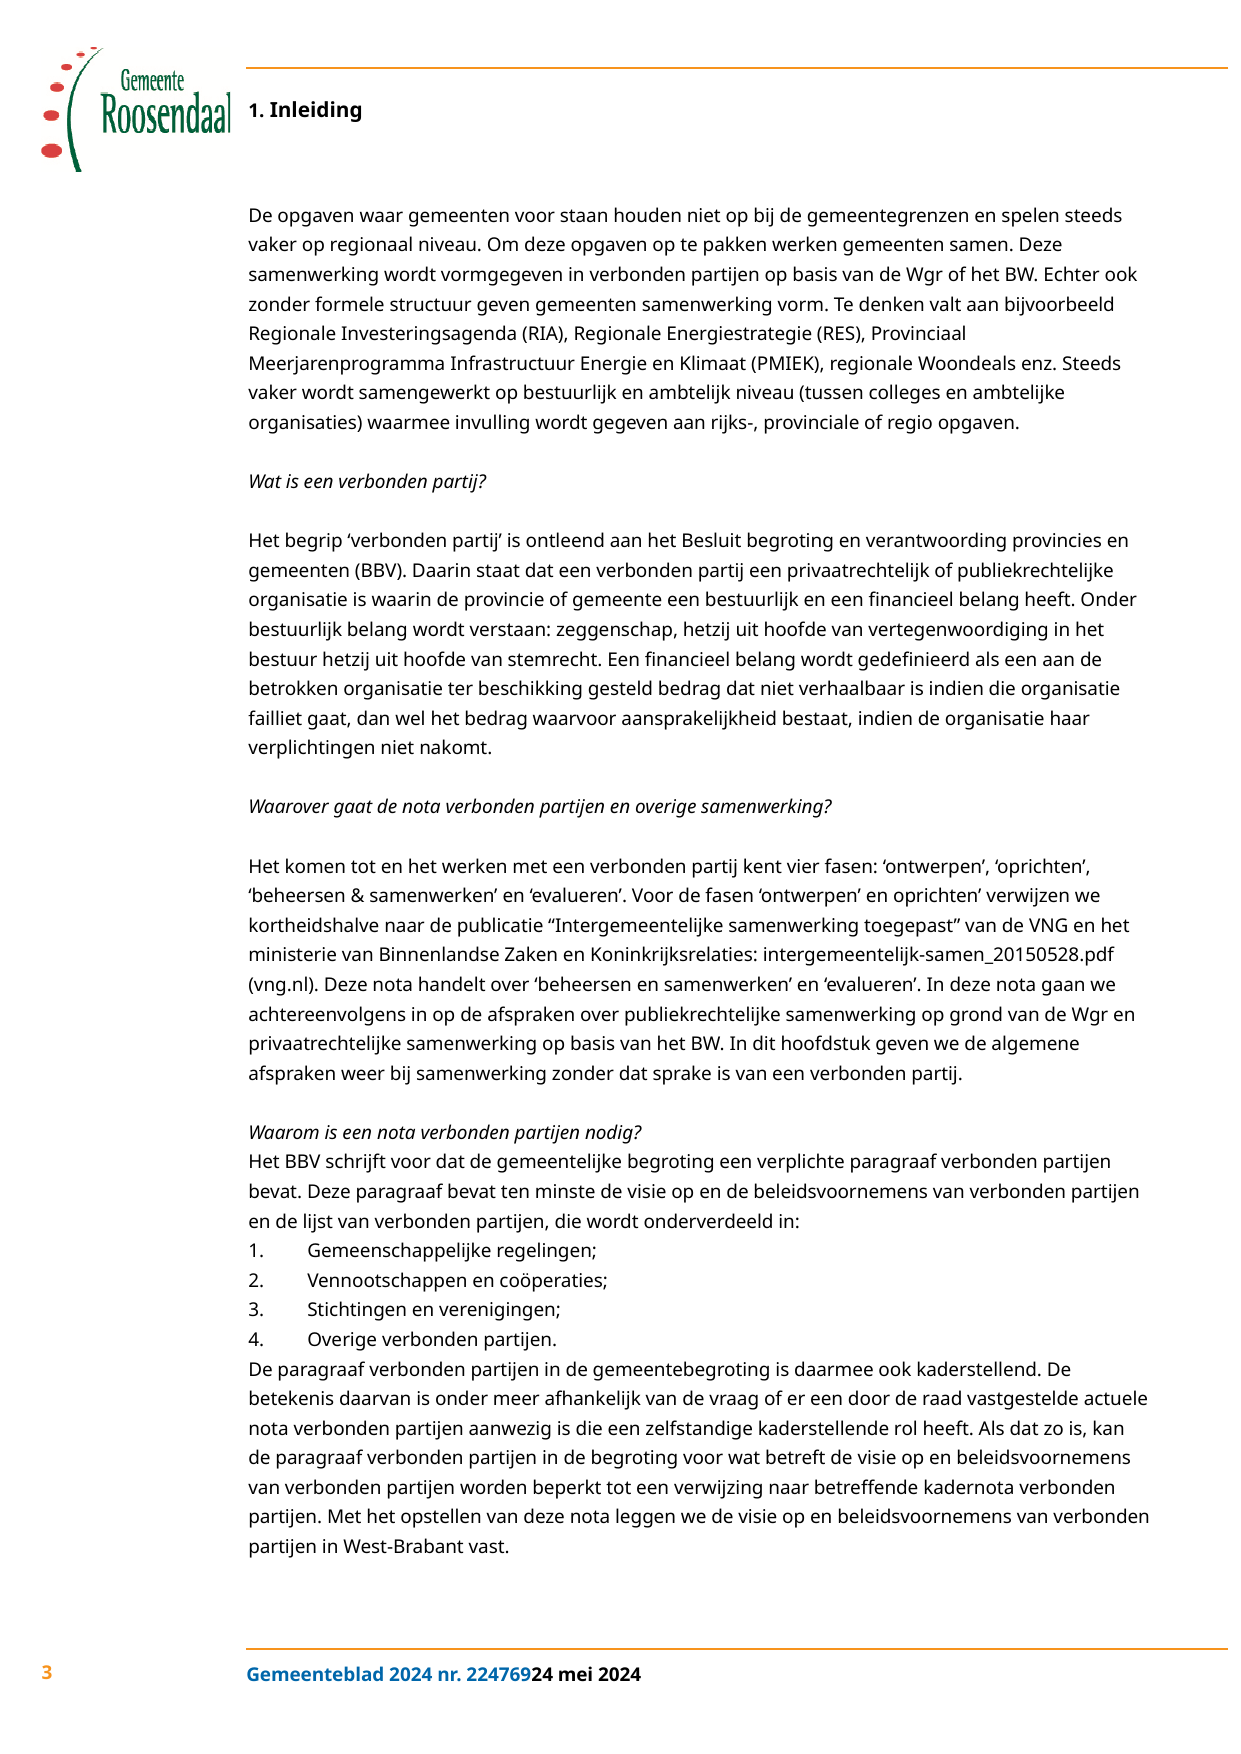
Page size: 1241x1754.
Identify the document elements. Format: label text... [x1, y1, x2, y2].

picture [41, 47, 231, 172]
text Waarom is een nota verbonden partijen nodig? [248, 1119, 1152, 1145]
list Stichtingen en verenigingen; [248, 1297, 1152, 1322]
text Het BBV schrijft voor dat de gemeentelijke begroting een verplichte paragraaf verbonden partijen bevat. Deze paragraaf bevat ten minste de visie op en de beleidsvoornemens van verbonden partijen en de lijst van verbonden partijen, die wordt onderverdeeld in: [248, 1149, 1152, 1234]
list Gemeenschappelijke regelingen; [248, 1237, 1152, 1263]
text De opgaven waar gemeenten voor staan houden niet op bij de gemeentegrenzen en spelen steeds vaker op regionaal niveau. Om deze opgaven op te pakken werken gemeenten samen. Deze samenwerking wordt vormgegeven in verbonden partijen op basis van de Wgr of het BW. Echter ook zonder formele structuur geven gemeenten samenwerking vorm. Te denken valt aan bijvoorbeeld Regionale Investeringsagenda (RIA), Regionale Energiestrategie (RES), Provinciaal Meerjarenprogramma Infrastructuur Energie en Klimaat (PMIEK), regionale Woondeals enz. Steeds vaker wordt samengewerkt op bestuurlijk en ambtelijk niveau (tussen colleges en ambtelijke organisaties) waarmee invulling wordt gegeven aan rijks-, provinciale of regio opgaven. [248, 202, 1152, 435]
list Vennootschappen en coöperaties; [248, 1267, 1152, 1293]
text Het begrip ‘verbonden partij’ is ontleend aan het Besluit begroting en verantwoording provincies en gemeenten (BBV). Daarin staat dat een verbonden partij een privaatrechtelijk of publiekrechtelijke organisatie is waarin de provincie of gemeente een bestuurlijk en een financieel belang heeft. Onder bestuurlijk belang wordt verstaan: zeggenschap, hetzij uit hoofde van vertegenwoordiging in het bestuur hetzij uit hoofde van stemrecht. Een financieel belang wordt gedefinieerd als een aan de betrokken organisatie ter beschikking gesteld bedrag dat niet verhaalbaar is indien die organisatie failliet gaat, dan wel het bedrag waarvoor aansprakelijkheid bestaat, indien de organisatie haar verplichtingen niet nakomt. [248, 527, 1152, 760]
list Overige verbonden partijen. [248, 1326, 1152, 1352]
text Waarover gaat de nota verbonden partijen en overige samenwerking? [248, 794, 1152, 819]
text 1. Inleiding [248, 95, 1152, 123]
text Het komen tot en het werken met een verbonden partij kent vier fasen: ‘ontwerpen’, ‘oprichten’, ‘beheersen & samenwerken’ en ‘evalueren’. Voor de fasen ‘ontwerpen’ en oprichten’ verwijzen we kortheidshalve naar de publicatie “Intergemeentelijke samenwerking toegepast” van de VNG en het ministerie van Binnenlandse Zaken en Koninkrijksrelaties: intergemeentelijk-samen_20150528.pdf (vng.nl). Deze nota handelt over ‘beheersen en samenwerken’ en ‘evalueren’. In deze nota gaan we achtereenvolgens in op de afspraken over publiekrechtelijke samenwerking op grond van de Wgr en privaatrechtelijke samenwerking op basis van het BW. In dit hoofdstuk geven we de algemene afspraken weer bij samenwerking zonder dat sprake is van een verbonden partij. [248, 853, 1152, 1086]
text De paragraaf verbonden partijen in de gemeentebegroting is daarmee ook kaderstellend. De betekenis daarvan is onder meer afhankelijk van de vraag of er een door de raad vastgestelde actuele nota verbonden partijen aanwezig is die een zelfstandige kaderstellende rol heeft. Als dat zo is, kan de paragraaf verbonden partijen in de begroting voor wat betreft de visie op en beleidsvoornemens van verbonden partijen worden beperkt tot een verwijzing naar betreffende kadernota verbonden partijen. Met het opstellen van deze nota leggen we de visie op en beleidsvoornemens van verbonden partijen in West-Brabant vast. [248, 1356, 1152, 1559]
text Wat is een verbonden partij? [248, 468, 1152, 494]
